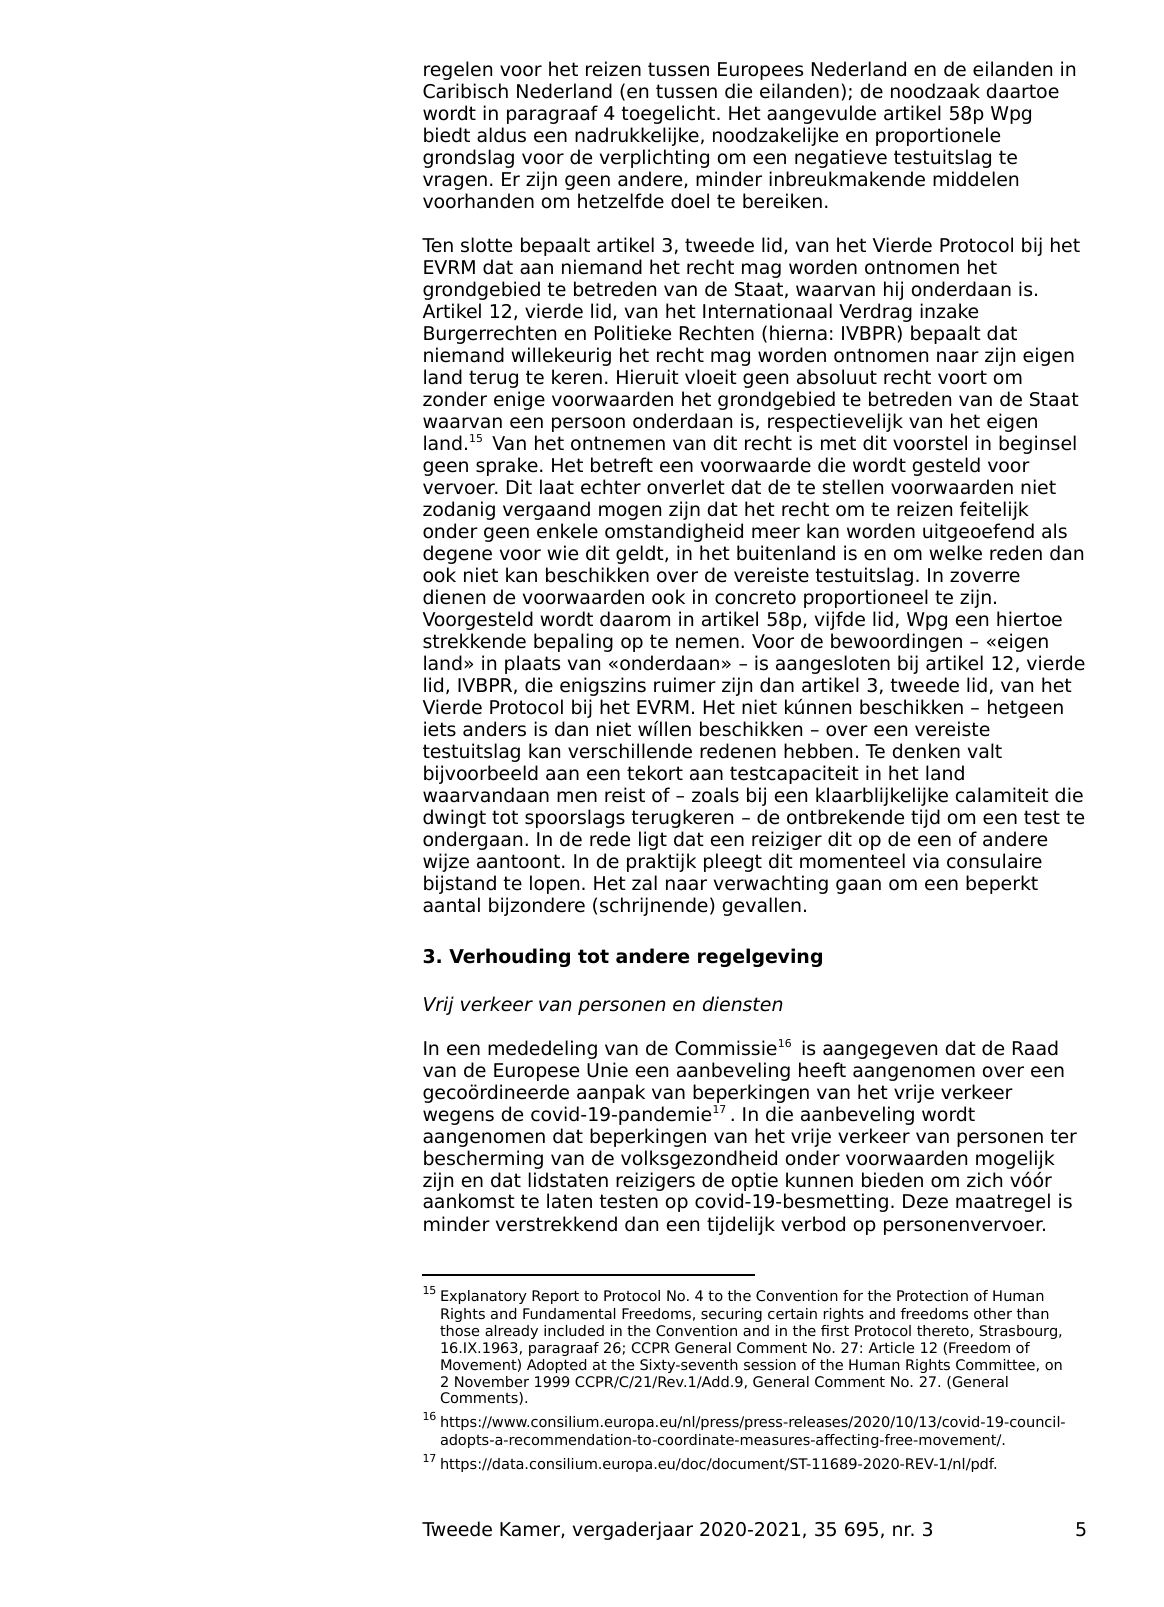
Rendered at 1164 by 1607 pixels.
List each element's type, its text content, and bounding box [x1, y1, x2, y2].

subtitle 3. Verhouding tot andere regelgeving [422, 946, 1087, 968]
text regelen voor het reizen tussen Europees Nederland en de eilanden in Caribisch Nederland (en tussen die eilanden); de noodzaak daartoe wordt in paragraaf 4 toegelicht. Het aangevulde artikel 58p Wpg biedt aldus een nadrukkelijke, noodzakelijke en proportionele grondslag voor de verplichting om een negatieve testuitslag te vragen. Er zijn geen andere, minder inbreukmakende middelen voorhanden om hetzelfde doel te bereiken. [422, 59, 1087, 213]
text Ten slotte bepaalt artikel 3, tweede lid, van het Vierde Protocol bij het EVRM dat aan niemand het recht mag worden ontnomen het grondgebied te betreden van de Staat, waarvan hij onderdaan is. Artikel 12, vierde lid, van het Internationaal Verdrag inzake Burgerrechten en Politieke Rechten (hierna: IVBPR) bepaalt dat niemand willekeurig het recht mag worden ontnomen naar zijn eigen land terug te keren. Hieruit vloeit geen absoluut recht voort om zonder enige voorwaarden het grondgebied te betreden van de Staat waarvan een persoon onderdaan is, respectievelijk van het eigen land. Van het ontnemen van dit recht is met dit voorstel in beginsel geen sprake. Het betreft een voorwaarde die wordt gesteld voor vervoer. Dit laat echter onverlet dat de te stellen voorwaarden niet zodanig vergaand mogen zijn dat het recht om te reizen feitelijk onder geen enkele omstandigheid meer kan worden uitgeoefend als degene voor wie dit geldt, in het buitenland is en om welke reden dan ook niet kan beschikken over de vereiste testuitslag. In zoverre dienen de voorwaarden ook in concreto proportioneel te zijn. Voorgesteld wordt daarom in artikel 58p, vijfde lid, Wpg een hiertoe strekkende bepaling op te nemen. Voor de bewoordingen – «eigen land» in plaats van «onderdaan» – is aangesloten bij artikel 12, vierde lid, IVBPR, die enigszins ruimer zijn dan artikel 3, tweede lid, van het Vierde Protocol bij het EVRM. Het niet kúnnen beschikken – hetgeen iets anders is dan niet wíllen beschikken – over een vereiste testuitslag kan verschillende redenen hebben. Te denken valt bijvoorbeeld aan een tekort aan testcapaciteit in het land waarvandaan men reist of – zoals bij een klaarblijkelijke calamiteit die dwingt tot spoorslags terugkeren – de ontbrekende tijd om een test te ondergaan. In de rede ligt dat een reiziger dit op de een of andere wijze aantoont. In de praktijk pleegt dit momenteel via consulaire bijstand te lopen. Het zal naar verwachting gaan om een beperkt aantal bijzondere (schrijnende) gevallen. [422, 235, 1087, 916]
text Explanatory Report to Protocol No. 4 to the Convention for the Protection of Human Rights and Fundamental Freedoms, securing certain rights and freedoms other than those already included in the Convention and in the first Protocol thereto, Strasbourg, 16.IX.1963, paragraaf 26; CCPR General Comment No. 27: Article 12 (Freedom of Movement) Adopted at the Sixty-seventh session of the Human Rights Committee, on 2 November 1999 CCPR/C/21/Rev.1/Add.9, General Comment No. 27. (General Comments). [422, 1284, 1087, 1407]
text https://www.consilium.europa.eu/nl/press/press-releases/2020/10/13/covid-19-council-adopts-a-recommendation-to-coordinate-measures-affecting-free-movement/. [422, 1410, 1087, 1449]
text https://data.consilium.europa.eu/doc/document/ST-11689-2020-REV-1/nl/pdf. [422, 1452, 1087, 1474]
subtitle Vrij verkeer van personen en diensten [422, 993, 1087, 1015]
text In een mededeling van de Commissie is aangegeven dat de Raad van de Europese Unie een aanbeveling heeft aangenomen over een gecoördineerde aanpak van beperkingen van het vrije verkeer wegens de covid-19-pandemie. In die aanbeveling wordt aangenomen dat beperkingen van het vrije verkeer van personen ter bescherming van de volksgezondheid onder voorwaarden mogelijk zijn en dat lidstaten reizigers de optie kunnen bieden om zich vóór aankomst te laten testen op covid-19-besmetting. Deze maatregel is minder verstrekkend dan een tijdelijk verbod op personenvervoer. [422, 1038, 1087, 1235]
